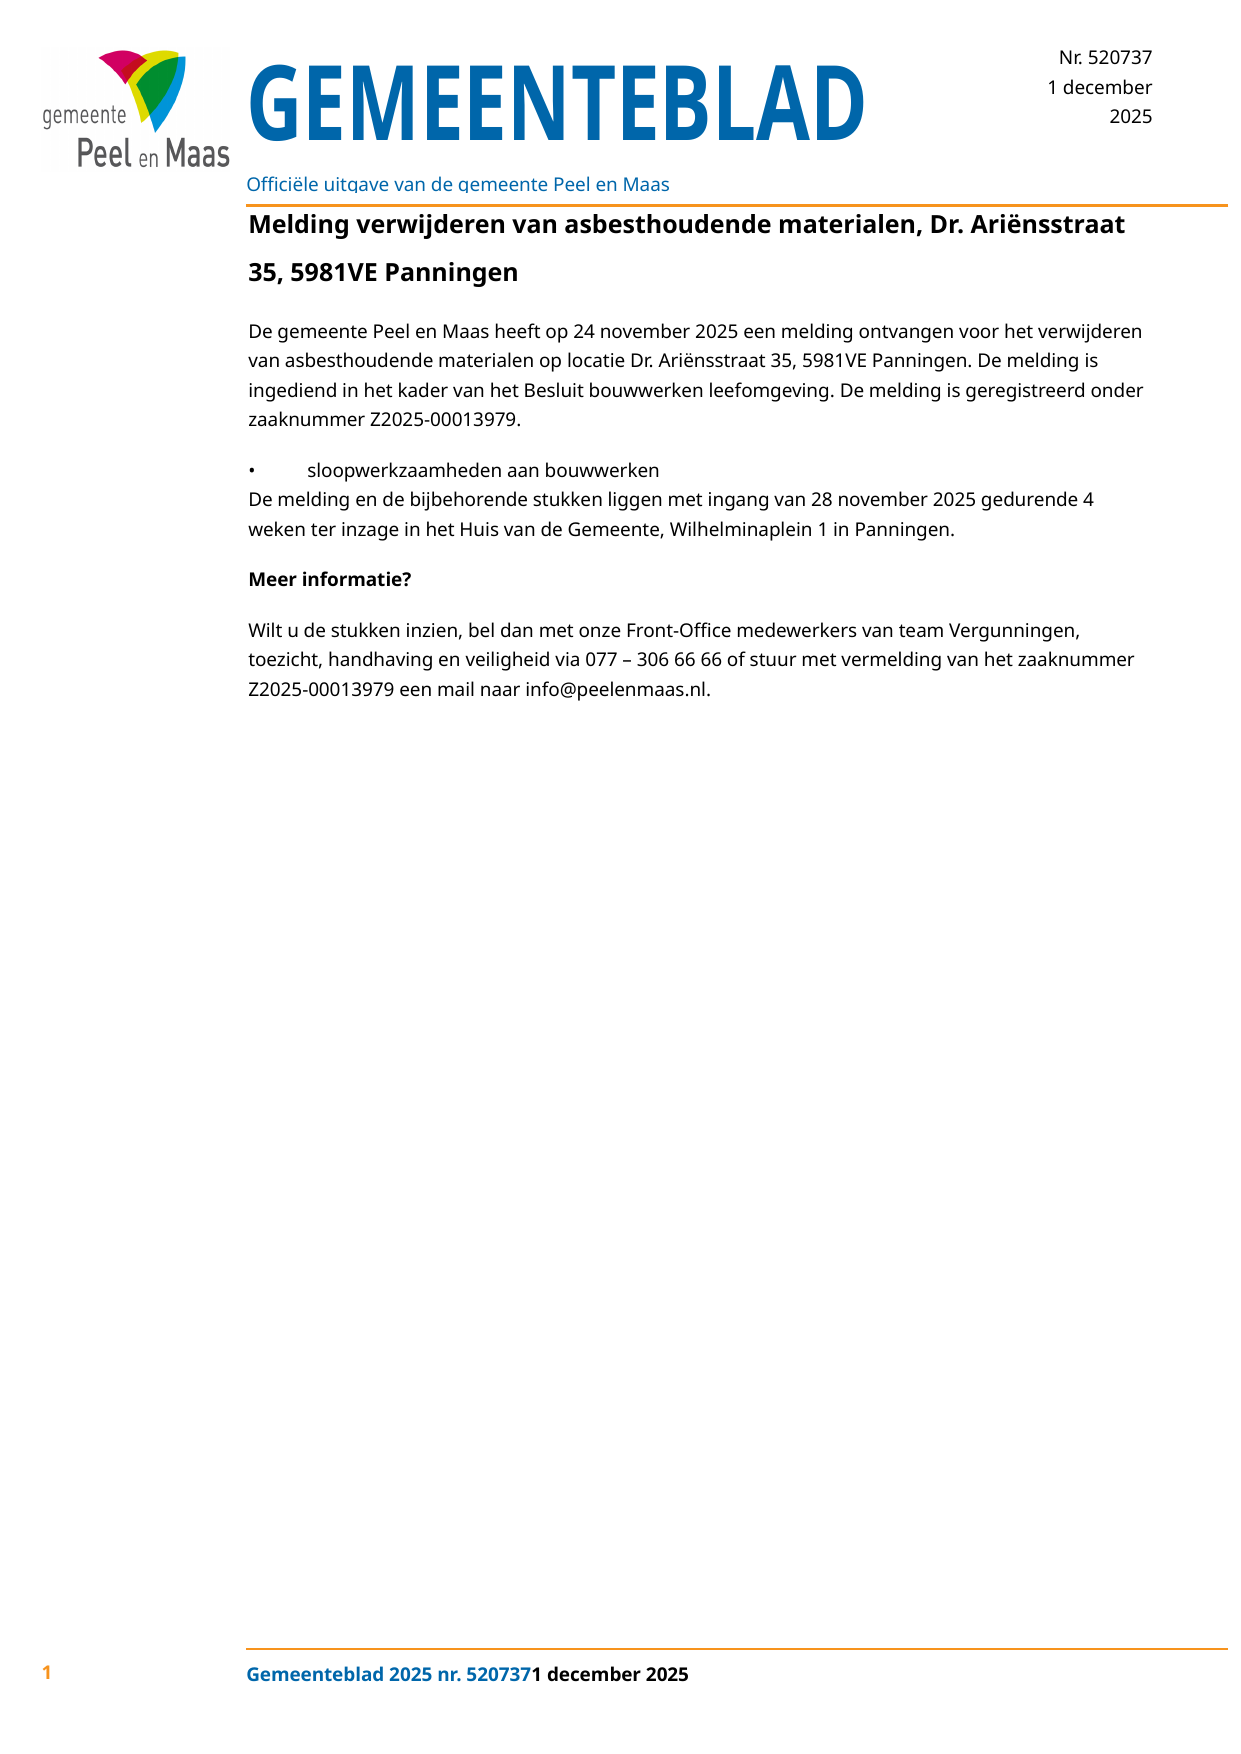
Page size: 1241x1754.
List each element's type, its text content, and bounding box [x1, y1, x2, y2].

text De gemeente Peel en Maas heeft op 24 november 2025 een melding ontvangen voor het verwijderen van asbesthoudende materialen op locatie Dr. Ariënsstraat 35, 5981VE Panningen. De melding is ingediend in het kader van het Besluit bouwwerken leefomgeving. De melding is geregistreerd onder zaaknummer Z2025-00013979. [248, 318, 1152, 432]
text Melding verwijderen van asbesthoudende materialen, Dr. Ariënsstraat 35, 5981VE Panningen [248, 207, 1152, 288]
picture [41, 47, 231, 172]
list sloopwerkzaamheden aan bouwwerken [248, 457, 1152, 483]
text De melding en de bijbehorende stukken liggen met ingang van 28 november 2025 gedurende 4 weken ter inzage in het Huis van de Gemeente, Wilhelminaplein 1 in Panningen. [248, 487, 1152, 542]
text Meer informatie? [248, 567, 1152, 592]
text Wilt u de stukken inzien, bel dan met onze Front-Office medewerkers van team Vergunningen, toezicht, handhaving en veiligheid via 077 – 306 66 66 of stuur met vermelding van het zaaknummer Z2025-00013979 een mail naar info@peelenmaas.nl. [248, 617, 1152, 702]
